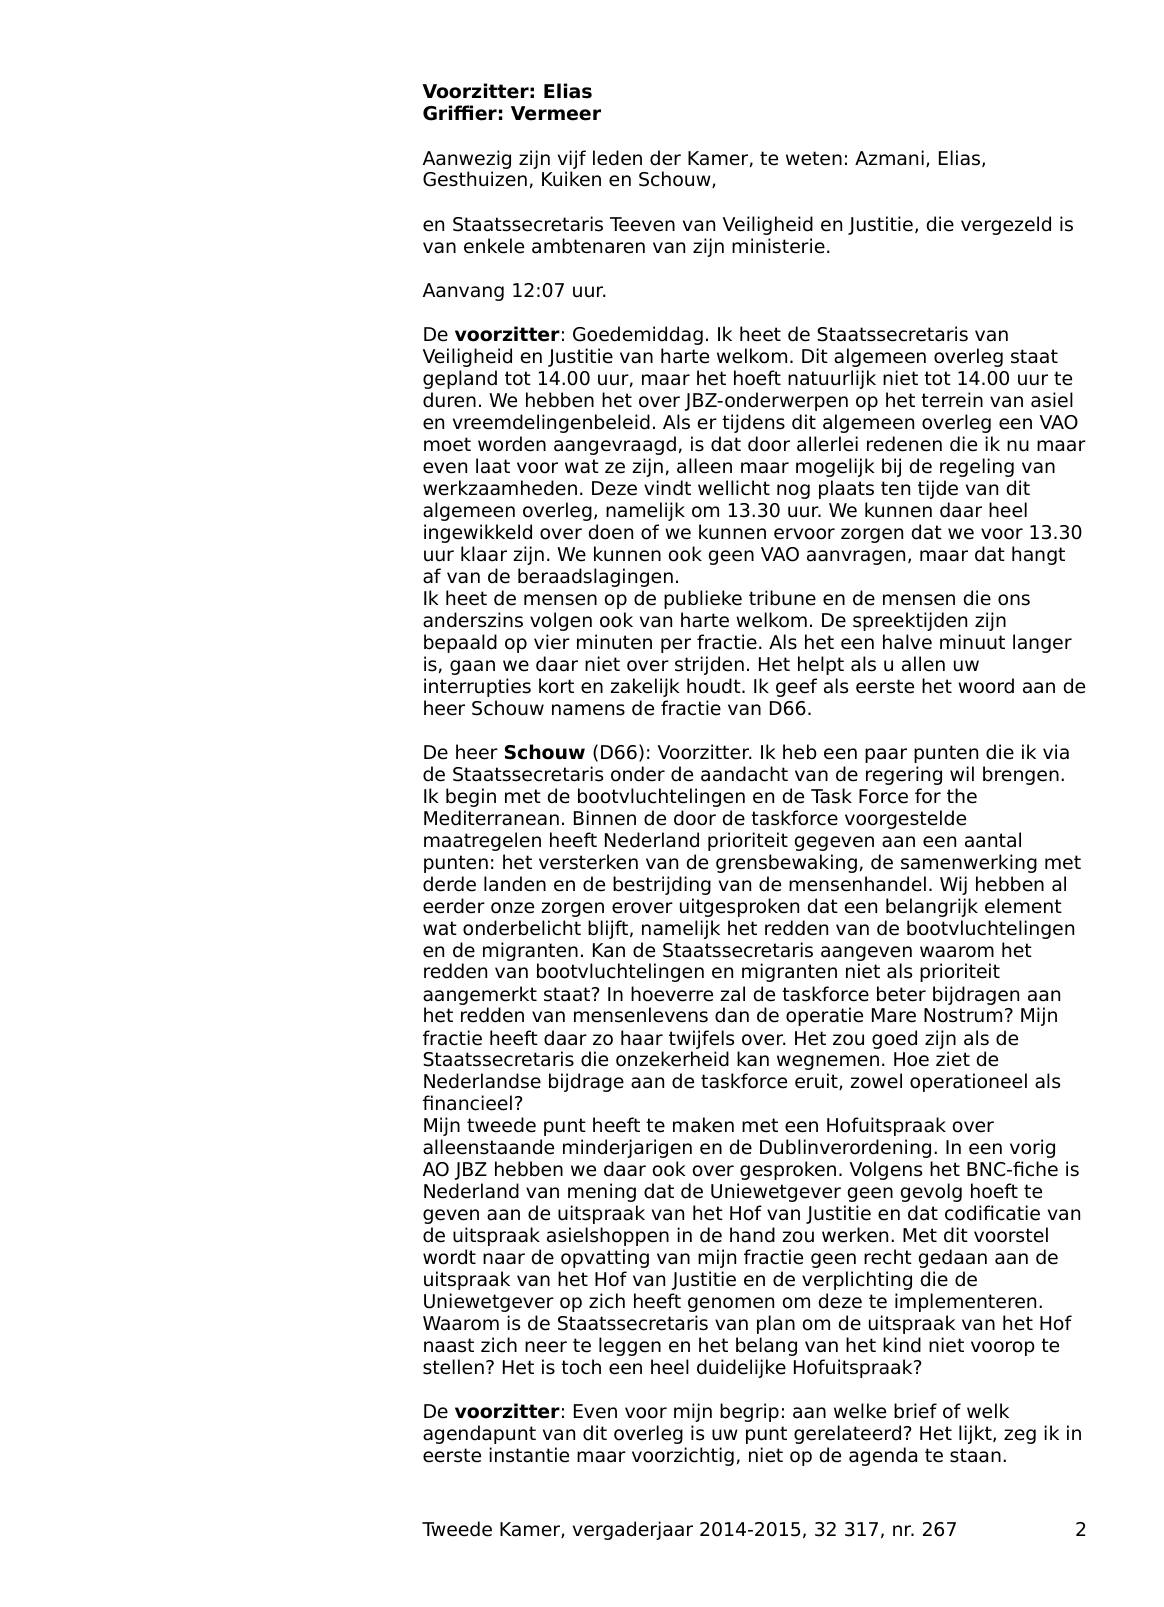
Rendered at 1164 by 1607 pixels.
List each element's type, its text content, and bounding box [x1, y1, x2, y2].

text Griffier: Vermeer [422, 103, 1087, 125]
text De voorzitter: Goedemiddag. Ik heet de Staatssecretaris van Veiligheid en Justitie van harte welkom. Dit algemeen overleg staat gepland tot 14.00 uur, maar het hoeft natuurlijk niet tot 14.00 uur te duren. We hebben het over JBZ-onderwerpen op het terrein van asiel en vreemdelingenbeleid. Als er tijdens dit algemeen overleg een VAO moet worden aangevraagd, is dat door allerlei redenen die ik nu maar even laat voor wat ze zijn, alleen maar mogelijk bij de regeling van werkzaamheden. Deze vindt wellicht nog plaats ten tijde van dit algemeen overleg, namelijk om 13.30 uur. We kunnen daar heel ingewikkeld over doen of we kunnen ervoor zorgen dat we voor 13.30 uur klaar zijn. We kunnen ook geen VAO aanvragen, maar dat hangt af van de beraadslagingen. [422, 324, 1087, 588]
text Aanvang 12:07 uur. [422, 280, 1087, 302]
text en Staatssecretaris Teeven van Veiligheid en Justitie, die vergezeld is van enkele ambtenaren van zijn ministerie. [422, 213, 1087, 257]
text De voorzitter: Even voor mijn begrip: aan welke brief of welk agendapunt van dit overleg is uw punt gerelateerd? Het lijkt, zeg ik in eerste instantie maar voorzichtig, niet op de agenda te staan. [422, 1401, 1087, 1467]
text Voorzitter: Elias [422, 81, 1087, 103]
text De heer Schouw (D66): Voorzitter. Ik heb een paar punten die ik via de Staatssecretaris onder de aandacht van de regering wil brengen. Ik begin met de bootvluchtelingen en de Task Force for the Mediterranean. Binnen de door de taskforce voorgestelde maatregelen heeft Nederland prioriteit gegeven aan een aantal punten: het versterken van de grensbewaking, de samenwerking met derde landen en de bestrijding van de mensenhandel. Wij hebben al eerder onze zorgen erover uitgesproken dat een belangrijk element wat onderbelicht blijft, namelijk het redden van de bootvluchtelingen en de migranten. Kan de Staatssecretaris aangeven waarom het redden van bootvluchtelingen en migranten niet als prioriteit aangemerkt staat? In hoeverre zal de taskforce beter bijdragen aan het redden van mensenlevens dan de operatie Mare Nostrum? Mijn fractie heeft daar zo haar twijfels over. Het zou goed zijn als de Staatssecretaris die onzekerheid kan wegnemen. Hoe ziet de Nederlandse bijdrage aan de taskforce eruit, zowel operationeel als financieel? [422, 742, 1087, 1115]
text Aanwezig zijn vijf leden der Kamer, te weten: Azmani, Elias, Gesthuizen, Kuiken en Schouw, [422, 147, 1087, 191]
text Ik heet de mensen op de publieke tribune en de mensen die ons anderszins volgen ook van harte welkom. De spreektijden zijn bepaald op vier minuten per fractie. Als het een halve minuut langer is, gaan we daar niet over strijden. Het helpt als u allen uw interrupties kort en zakelijk houdt. Ik geef als eerste het woord aan de heer Schouw namens de fractie van D66. [422, 588, 1087, 719]
text Mijn tweede punt heeft te maken met een Hofuitspraak over alleenstaande minderjarigen en de Dublinverordening. In een vorig AO JBZ hebben we daar ook over gesproken. Volgens het BNC-fiche is Nederland van mening dat de Uniewetgever geen gevolg hoeft te geven aan de uitspraak van het Hof van Justitie en dat codificatie van de uitspraak asielshoppen in de hand zou werken. Met dit voorstel wordt naar de opvatting van mijn fractie geen recht gedaan aan de uitspraak van het Hof van Justitie en de verplichting die de Uniewetgever op zich heeft genomen om deze te implementeren. Waarom is de Staatssecretaris van plan om de uitspraak van het Hof naast zich neer te leggen en het belang van het kind niet voorop te stellen? Het is toch een heel duidelijke Hofuitspraak? [422, 1115, 1087, 1379]
